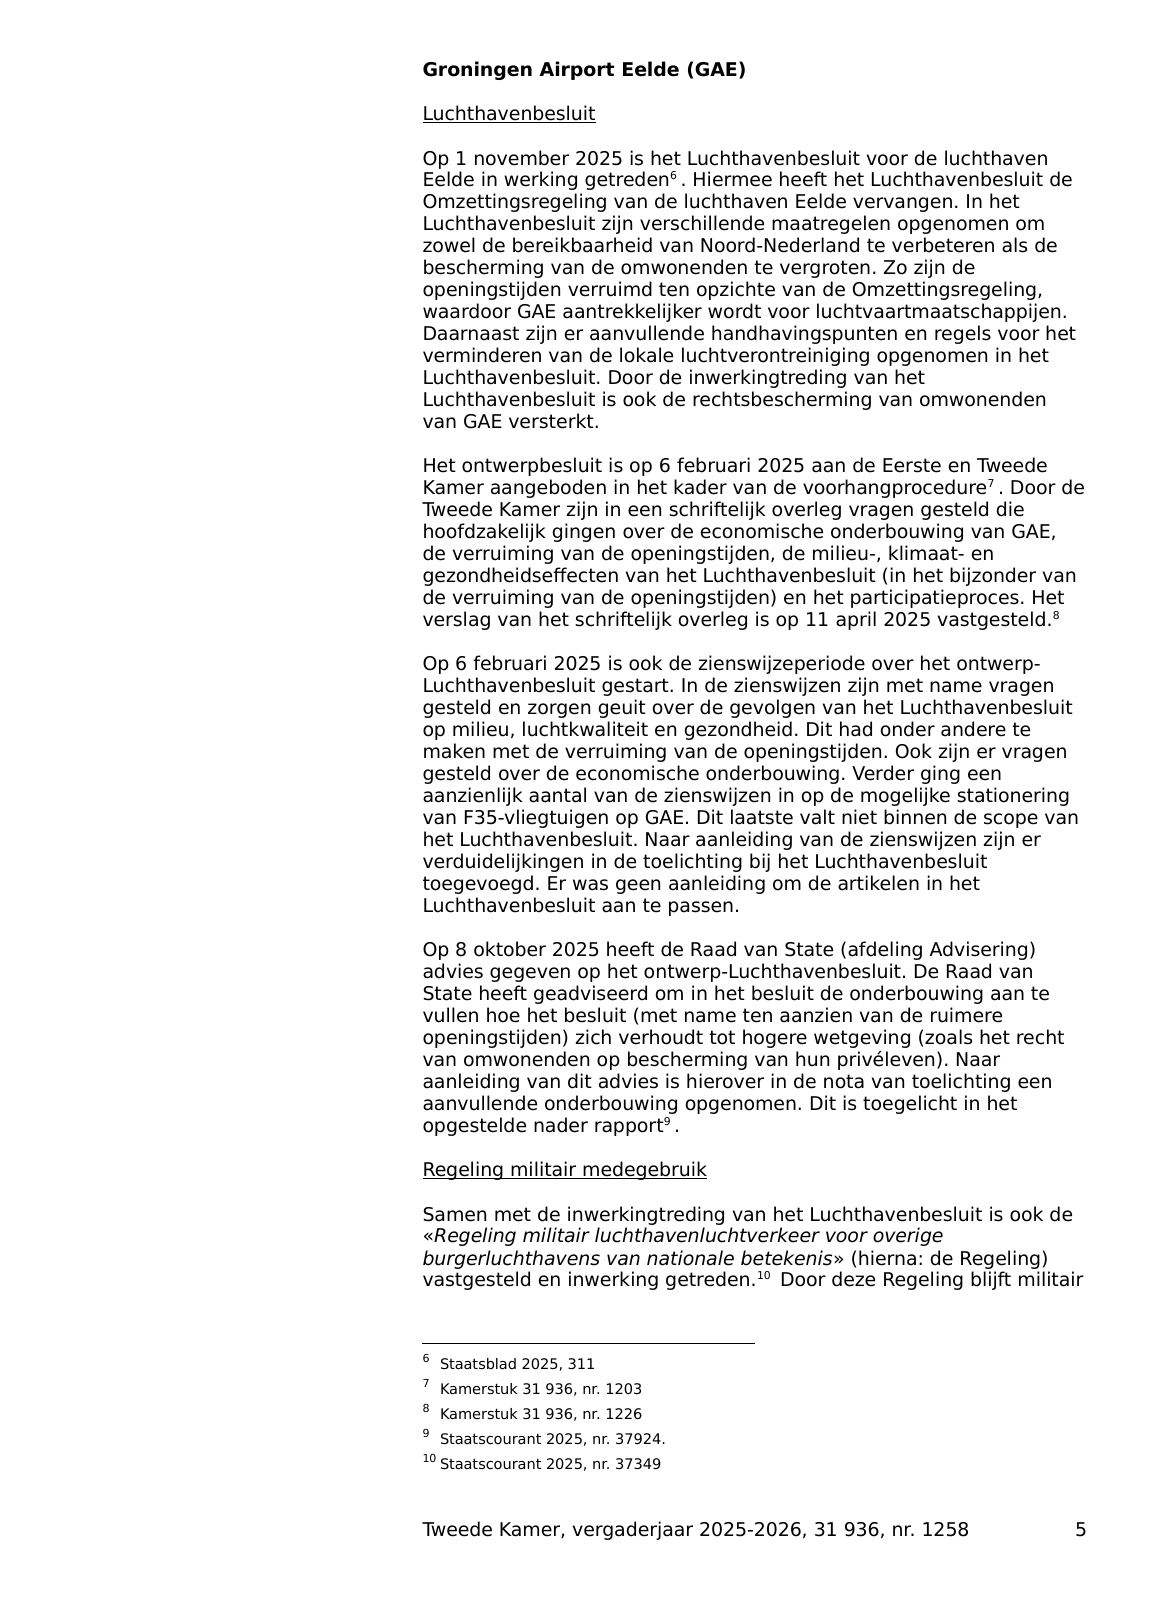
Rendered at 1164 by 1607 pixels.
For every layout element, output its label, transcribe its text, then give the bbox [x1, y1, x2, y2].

text Op 1 november 2025 is het Luchthavenbesluit voor de luchthaven Eelde in werking getreden. Hiermee heeft het Luchthavenbesluit de Omzettingsregeling van de luchthaven Eelde vervangen. In het Luchthavenbesluit zijn verschillende maatregelen opgenomen om zowel de bereikbaarheid van Noord-Nederland te verbeteren als de bescherming van de omwonenden te vergroten. Zo zijn de openingstijden verruimd ten opzichte van de Omzettingsregeling, waardoor GAE aantrekkelijker wordt voor luchtvaartmaatschappijen. Daarnaast zijn er aanvullende handhavingspunten en regels voor het verminderen van de lokale luchtverontreiniging opgenomen in het Luchthavenbesluit. Door de inwerkingtreding van het Luchthavenbesluit is ook de rechtsbescherming van omwonenden van GAE versterkt. [422, 147, 1087, 433]
text Staatsblad 2025, 311 [422, 1352, 1087, 1374]
subtitle Regeling militair medegebruik [422, 1159, 1087, 1181]
text Samen met de inwerkingtreding van het Luchthavenbesluit is ook de «Regeling militair luchthavenluchtverkeer voor overige burgerluchthavens van nationale betekenis» (hierna: de Regeling) vastgesteld en inwerking getreden. Door deze Regeling blijft militair [422, 1203, 1087, 1291]
text Het ontwerpbesluit is op 6 februari 2025 aan de Eerste en Tweede Kamer aangeboden in het kader van de voorhangprocedure. Door de Tweede Kamer zijn in een schriftelijk overleg vragen gesteld die hoofdzakelijk gingen over de economische onderbouwing van GAE, de verruiming van de openingstijden, de milieu-, klimaat- en gezondheidseffecten van het Luchthavenbesluit (in het bijzonder van de verruiming van de openingstijden) en het participatieproces. Het verslag van het schriftelijk overleg is op 11 april 2025 vastgesteld. [422, 455, 1087, 631]
text Kamerstuk 31 936, nr. 1226 [422, 1402, 1087, 1424]
subtitle Luchthavenbesluit [422, 103, 1087, 125]
text Op 8 oktober 2025 heeft de Raad van State (afdeling Advisering) advies gegeven op het ontwerp-Luchthavenbesluit. De Raad van State heeft geadviseerd om in het besluit de onderbouwing aan te vullen hoe het besluit (met name ten aanzien van de ruimere openingstijden) zich verhoudt tot hogere wetgeving (zoals het recht van omwonenden op bescherming van hun privéleven). Naar aanleiding van dit advies is hierover in de nota van toelichting een aanvullende onderbouwing opgenomen. Dit is toegelicht in het opgestelde nader rapport. [422, 939, 1087, 1137]
subtitle Groningen Airport Eelde (GAE) [422, 59, 1087, 81]
text Staatscourant 2025, nr. 37349 [422, 1452, 1087, 1474]
text Op 6 februari 2025 is ook de zienswijzeperiode over het ontwerp-Luchthavenbesluit gestart. In de zienswijzen zijn met name vragen gesteld en zorgen geuit over de gevolgen van het Luchthavenbesluit op milieu, luchtkwaliteit en gezondheid. Dit had onder andere te maken met de verruiming van de openingstijden. Ook zijn er vragen gesteld over de economische onderbouwing. Verder ging een aanzienlijk aantal van de zienswijzen in op de mogelijke stationering van F35-vliegtuigen op GAE. Dit laatste valt niet binnen de scope van het Luchthavenbesluit. Naar aanleiding van de zienswijzen zijn er verduidelijkingen in de toelichting bij het Luchthavenbesluit toegevoegd. Er was geen aanleiding om de artikelen in het Luchthavenbesluit aan te passen. [422, 653, 1087, 917]
text Kamerstuk 31 936, nr. 1203 [422, 1377, 1087, 1399]
text Staatscourant 2025, nr. 37924. [422, 1427, 1087, 1449]
